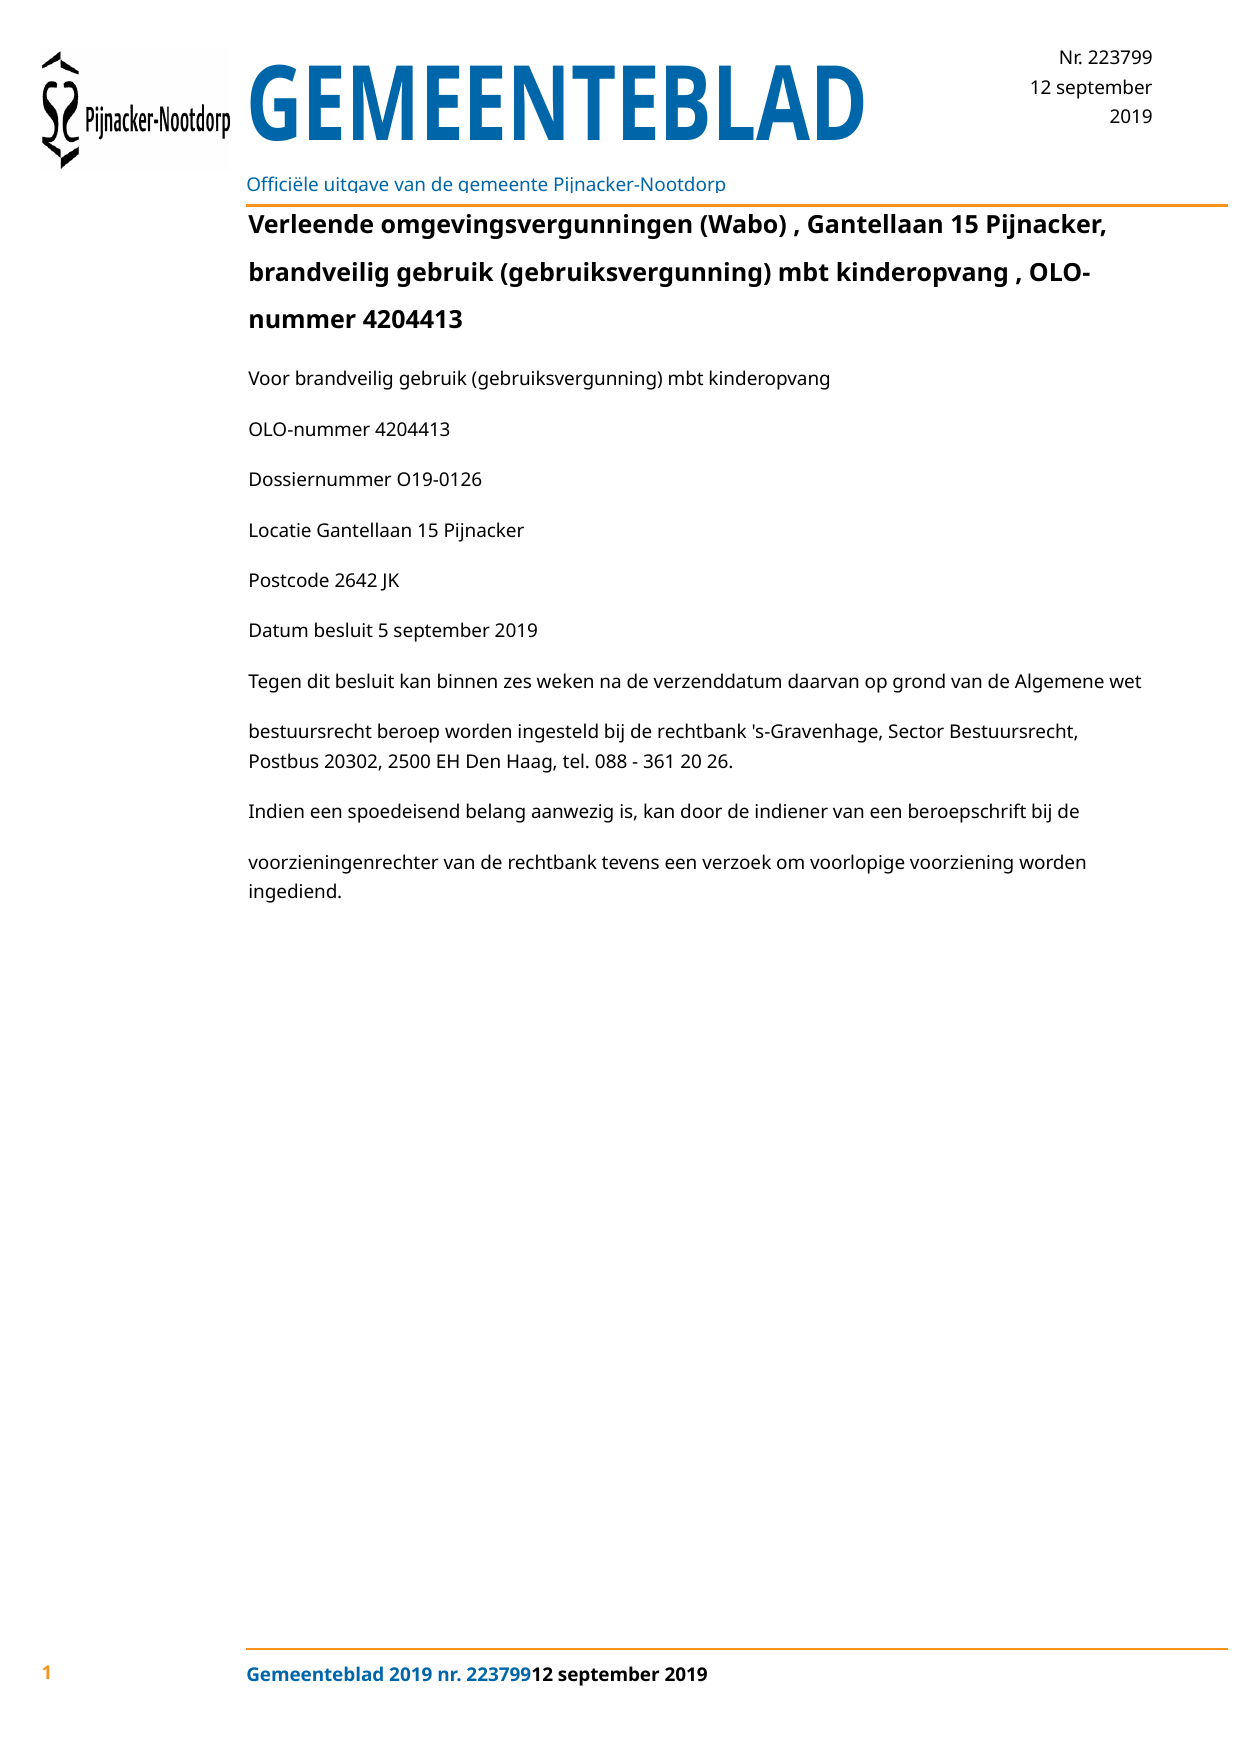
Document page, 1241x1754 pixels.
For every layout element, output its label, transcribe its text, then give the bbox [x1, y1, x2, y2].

text Tegen dit besluit kan binnen zes weken na de verzenddatum daarvan op grond van de Algemene wet [248, 668, 1152, 694]
text bestuursrecht beroep worden ingesteld bij de rechtbank 's-Gravenhage, Sector Bestuursrecht, Postbus 20302, 2500 EH Den Haag, tel. 088 - 361 20 26. [248, 718, 1152, 774]
text Locatie Gantellaan 15 Pijnacker [248, 517, 1152, 542]
text OLO-nummer 4204413 [248, 416, 1152, 442]
text Indien een spoedeisend belang aanwezig is, kan door de indiener van een beroepschrift bij de [248, 798, 1152, 824]
text Voor brandveilig gebruik (gebruiksvergunning) mbt kinderopvang [248, 366, 1152, 391]
text Postcode 2642 JK [248, 567, 1152, 593]
text Dossiernummer O19-0126 [248, 466, 1152, 492]
picture [41, 47, 231, 172]
text Datum besluit 5 september 2019 [248, 618, 1152, 643]
text Verleende omgevingsvergunningen (Wabo) , Gantellaan 15 Pijnacker, brandveilig gebruik (gebruiksvergunning) mbt kinderopvang , OLO-nummer 4204413 [248, 207, 1152, 336]
text voorzieningenrechter van de rechtbank tevens een verzoek om voorlopige voorziening worden ingediend. [248, 849, 1152, 904]
